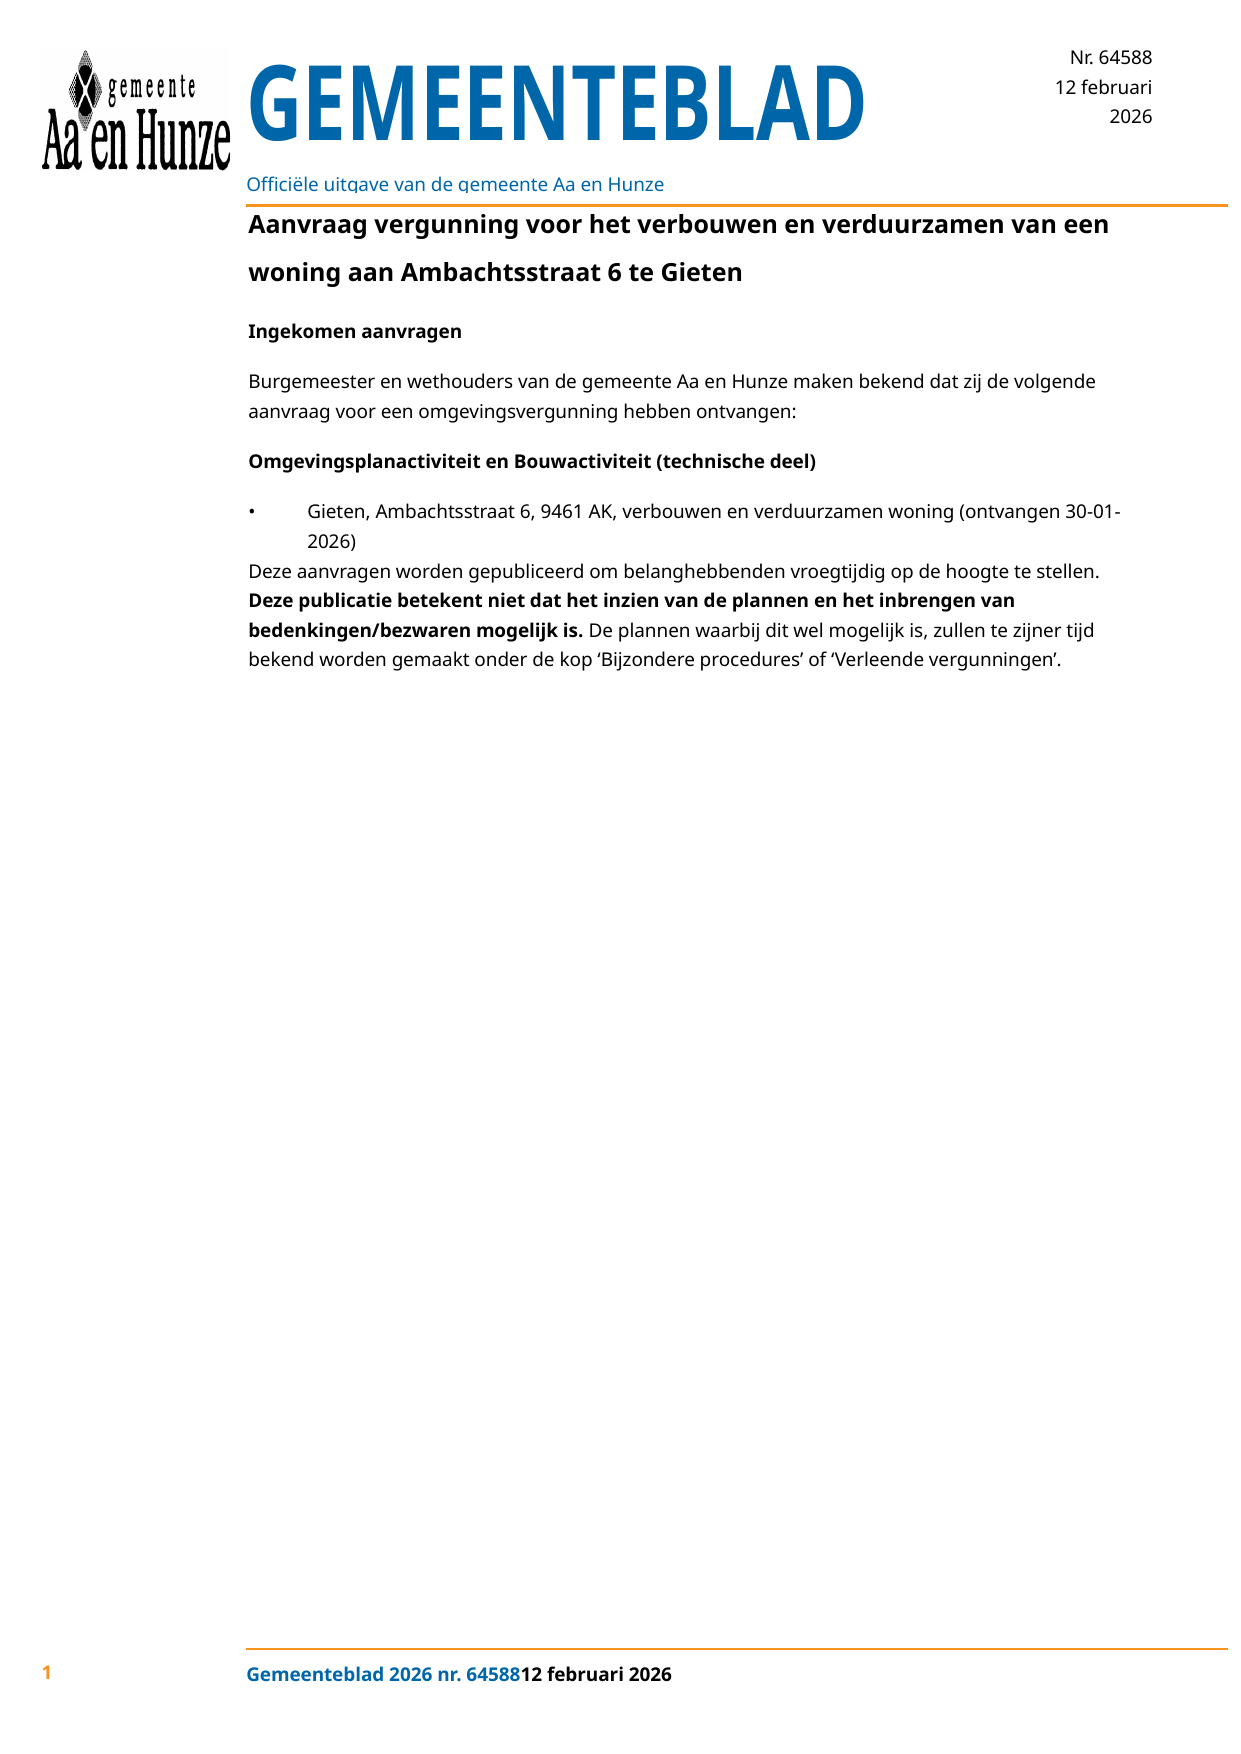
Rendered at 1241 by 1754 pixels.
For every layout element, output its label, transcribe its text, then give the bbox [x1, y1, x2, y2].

list Gieten, Ambachtsstraat 6, 9461 AK, verbouwen en verduurzamen woning (ontvangen 30-01-2026) [248, 499, 1152, 554]
text Aanvraag vergunning voor het verbouwen en verduurzamen van een woning aan Ambachtsstraat 6 te Gieten [248, 207, 1152, 288]
text Omgevingsplanactiviteit en Bouwactiviteit (technische deel) [248, 448, 1152, 474]
text Deze aanvragen worden gepubliceerd om belanghebbenden vroegtijdig op de hoogte te stellen. Deze publicatie betekent niet dat het inzien van de plannen en het inbrengen van bedenkingen/bezwaren mogelijk is. De plannen waarbij dit wel mogelijk is, zullen te zijner tijd bekend worden gemaakt onder de kop ‘Bijzondere procedures’ of ‘Verleende vergunningen’. [248, 558, 1152, 672]
text Ingekomen aanvragen [248, 318, 1152, 344]
picture [41, 47, 231, 172]
text Burgemeester en wethouders van de gemeente Aa en Hunze maken bekend dat zij de volgende aanvraag voor een omgevingsvergunning hebben ontvangen: [248, 368, 1152, 424]
